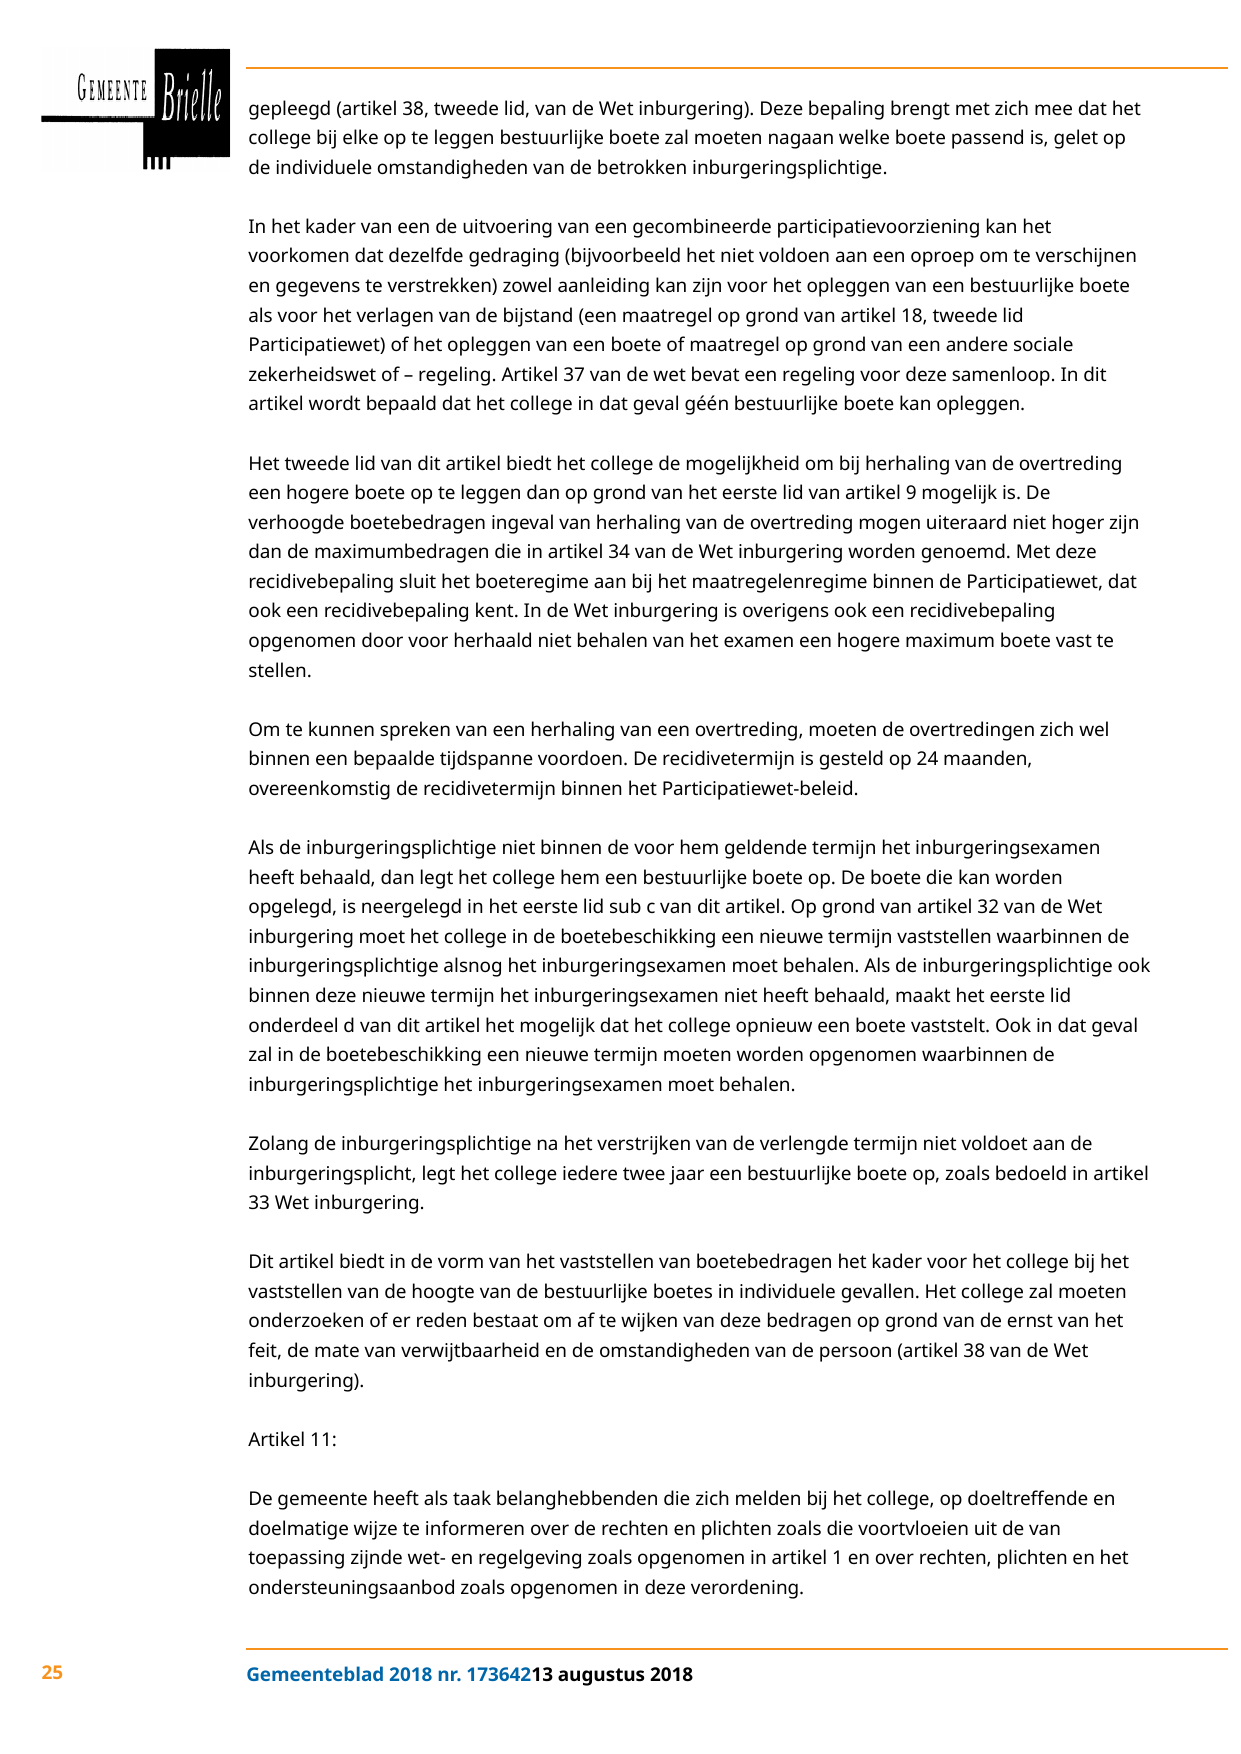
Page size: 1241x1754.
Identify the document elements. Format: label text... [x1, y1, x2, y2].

text In het kader van een de uitvoering van een gecombineerde participatievoorziening kan het voorkomen dat dezelfde gedraging (bijvoorbeeld het niet voldoen aan een oproep om te verschijnen en gegevens te verstrekken) zowel aanleiding kan zijn voor het opleggen van een bestuurlijke boete als voor het verlagen van de bijstand (een maatregel op grond van artikel 18, tweede lid Participatiewet) of het opleggen van een boete of maatregel op grond van een andere sociale zekerheidswet of – regeling. Artikel 37 van de wet bevat een regeling voor deze samenloop. In dit artikel wordt bepaald dat het college in dat geval géén bestuurlijke boete kan opleggen. [248, 213, 1152, 416]
picture [41, 47, 231, 172]
text Als de inburgeringsplichtige niet binnen de voor hem geldende termijn het inburgeringsexamen heeft behaald, dan legt het college hem een bestuurlijke boete op. De boete die kan worden opgelegd, is neergelegd in het eerste lid sub c van dit artikel. Op grond van artikel 32 van de Wet inburgering moet het college in de boetebeschikking een nieuwe termijn vaststellen waarbinnen de inburgeringsplichtige alsnog het inburgeringsexamen moet behalen. Als de inburgeringsplichtige ook binnen deze nieuwe termijn het inburgeringsexamen niet heeft behaald, maakt het eerste lid onderdeel d van dit artikel het mogelijk dat het college opnieuw een boete vaststelt. Ook in dat geval zal in de boetebeschikking een nieuwe termijn moeten worden opgenomen waarbinnen de inburgeringsplichtige het inburgeringsexamen moet behalen. [248, 834, 1152, 1097]
text Het tweede lid van dit artikel biedt het college de mogelijkheid om bij herhaling van de overtreding een hogere boete op te leggen dan op grond van het eerste lid van artikel 9 mogelijk is. De verhoogde boetebedragen ingeval van herhaling van de overtreding mogen uiteraard niet hoger zijn dan de maximumbedragen die in artikel 34 van de Wet inburgering worden genoemd. Met deze recidivebepaling sluit het boeteregime aan bij het maatregelenregime binnen de Participatiewet, dat ook een recidivebepaling kent. In de Wet inburgering is overigens ook een recidivebepaling opgenomen door voor herhaald niet behalen van het examen een hogere maximum boete vast te stellen. [248, 450, 1152, 683]
text gepleegd (artikel 38, tweede lid, van de Wet inburgering). Deze bepaling brengt met zich mee dat het college bij elke op te leggen bestuurlijke boete zal moeten nagaan welke boete passend is, gelet op de individuele omstandigheden van de betrokken inburgeringsplichtige. [248, 95, 1152, 180]
text Dit artikel biedt in de vorm van het vaststellen van boetebedragen het kader voor het college bij het vaststellen van de hoogte van de bestuurlijke boetes in individuele gevallen. Het college zal moeten onderzoeken of er reden bestaat om af te wijken van deze bedragen op grond van de ernst van het feit, de mate van verwijtbaarheid en de omstandigheden van de persoon (artikel 38 van de Wet inburgering). [248, 1248, 1152, 1393]
text Artikel 11: [248, 1426, 1152, 1452]
text Zolang de inburgeringsplichtige na het verstrijken van de verlengde termijn niet voldoet aan de inburgeringsplicht, legt het college iedere twee jaar een bestuurlijke boete op, zoals bedoeld in artikel 33 Wet inburgering. [248, 1130, 1152, 1215]
text Om te kunnen spreken van een herhaling van een overtreding, moeten de overtredingen zich wel binnen een bepaalde tijdspanne voordoen. De recidivetermijn is gesteld op 24 maanden, overeenkomstig de recidivetermijn binnen het Participatiewet-beleid. [248, 716, 1152, 801]
text De gemeente heeft als taak belanghebbenden die zich melden bij het college, op doeltreffende en doelmatige wijze te informeren over de rechten en plichten zoals die voortvloeien uit de van toepassing zijnde wet- en regelgeving zoals opgenomen in artikel 1 en over rechten, plichten en het ondersteuningsaanbod zoals opgenomen in deze verordening. [248, 1485, 1152, 1600]
